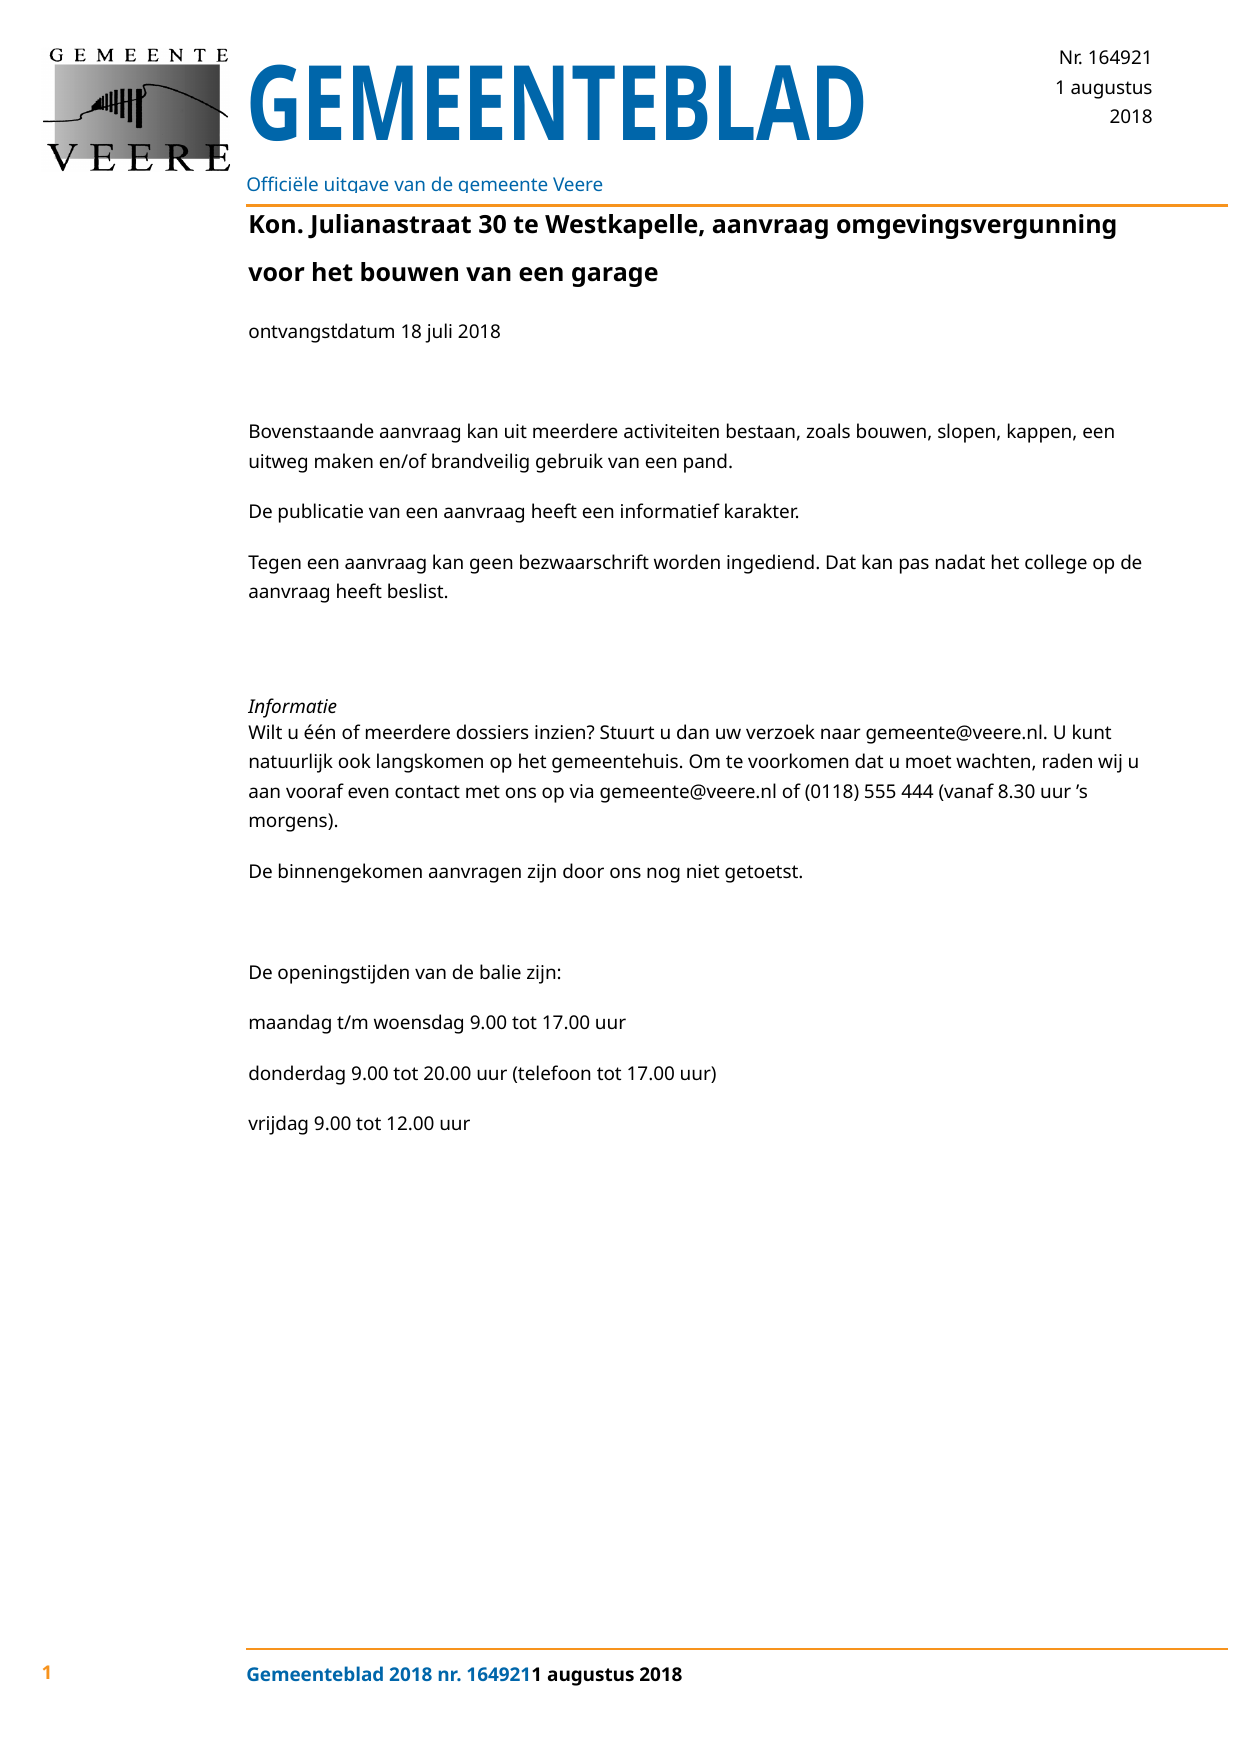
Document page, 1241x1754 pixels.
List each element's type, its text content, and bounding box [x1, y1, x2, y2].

text De binnengekomen aanvragen zijn door ons nog niet getoetst. [248, 858, 1152, 884]
text maandag t/m woensdag 9.00 tot 17.00 uur [248, 1009, 1152, 1035]
text Wilt u één of meerdere dossiers inzien? Stuurt u dan uw verzoek naar gemeente@veere.nl. U kunt natuurlijk ook langskomen op het gemeentehuis. Om te voorkomen dat u moet wachten, raden wij u aan vooraf even contact met ons op via gemeente@veere.nl of (0118) 555 444 (vanaf 8.30 uur ’s morgens). [248, 719, 1152, 833]
text donderdag 9.00 tot 20.00 uur (telefoon tot 17.00 uur) [248, 1060, 1152, 1085]
text ontvangstdatum 18 juli 2018 [248, 318, 1152, 344]
text De openingstijden van de balie zijn: [248, 959, 1152, 984]
text Tegen een aanvraag kan geen bezwaarschrift worden ingediend. Dat kan pas nadat het college op de aanvraag heeft beslist. [248, 549, 1152, 604]
text De publicatie van een aanvraag heeft een informatief karakter. [248, 499, 1152, 524]
text Kon. Julianastraat 30 te Westkapelle, aanvraag omgevingsvergunning voor het bouwen van een garage [248, 207, 1152, 288]
text vrijdag 9.00 tot 12.00 uur [248, 1110, 1152, 1136]
text Bovenstaande aanvraag kan uit meerdere activiteiten bestaan, zoals bouwen, slopen, kappen, een uitweg maken en/of brandveilig gebruik van een pand. [248, 419, 1152, 474]
text Informatie [248, 693, 1152, 719]
picture [41, 47, 231, 172]
